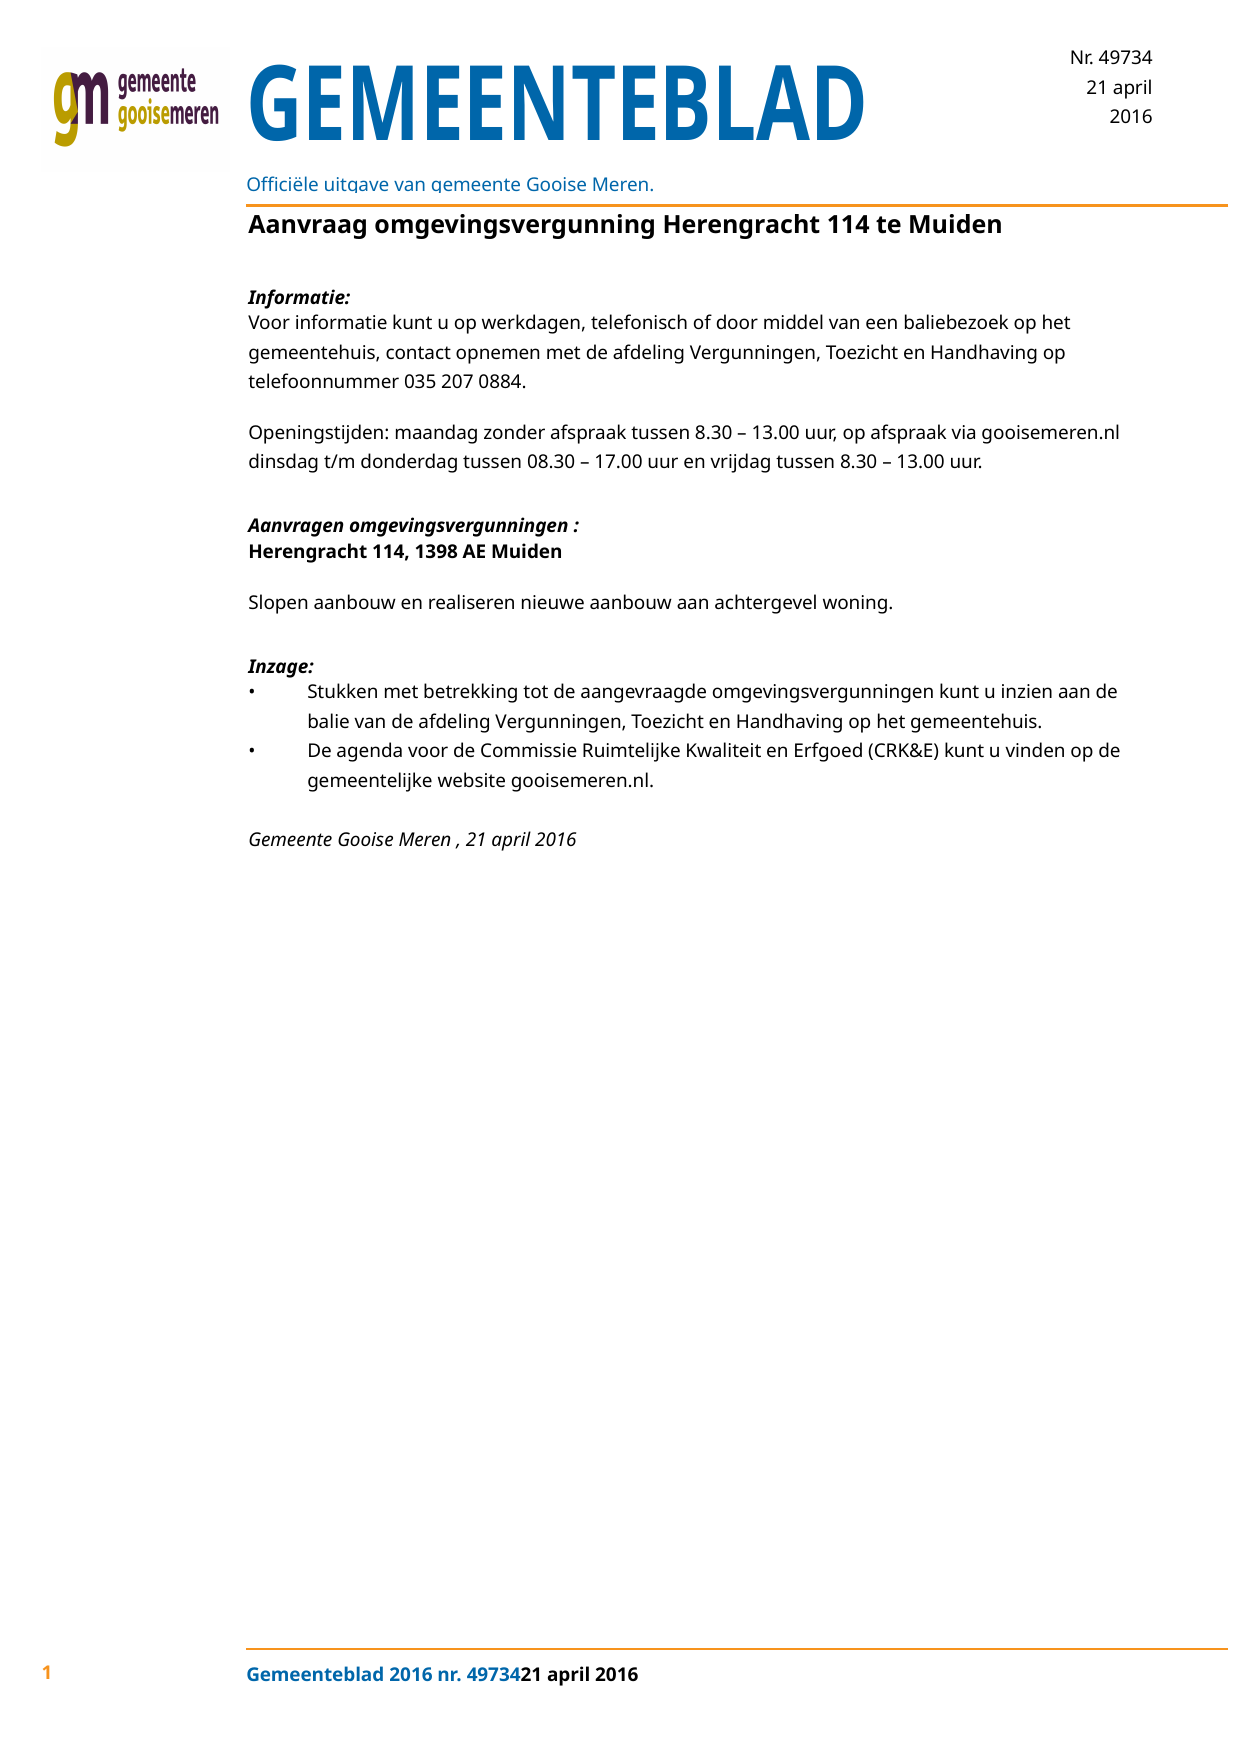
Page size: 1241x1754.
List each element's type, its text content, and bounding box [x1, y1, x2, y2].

text Voor informatie kunt u op werkdagen, telefonisch of door middel van een baliebezoek op het gemeentehuis, contact opnemen met de afdeling Vergunningen, Toezicht en Handhaving op telefoonnummer 035 207 0884. [248, 309, 1152, 394]
list Stukken met betrekking tot de aangevraagde omgevingsvergunningen kunt u inzien aan de balie van de afdeling Vergunningen, Toezicht en Handhaving op het gemeentehuis. [248, 678, 1152, 734]
text Informatie: [248, 284, 1152, 309]
text Aanvraag omgevingsvergunning Herengracht 114 te Muiden [248, 207, 1152, 241]
text Aanvragen omgevingsvergunningen : [248, 513, 1152, 538]
list De agenda voor de Commissie Ruimtelijke Kwaliteit en Erfgoed (CRK&E) kunt u vinden op de gemeentelijke website gooisemeren.nl. [248, 738, 1152, 793]
picture [41, 47, 231, 172]
text Slopen aanbouw en realiseren nieuwe aanbouw aan achtergevel woning. [248, 589, 1152, 614]
text Openingstijden: maandag zonder afspraak tussen 8.30 – 13.00 uur, op afspraak via gooisemeren.nl dinsdag t/m donderdag tussen 08.30 – 17.00 uur en vrijdag tussen 8.30 – 13.00 uur. [248, 419, 1152, 474]
text Gemeente Gooise Meren , 21 april 2016 [248, 826, 1152, 852]
text Inzage: [248, 653, 1152, 678]
text Herengracht 114, 1398 AE Muiden [248, 538, 1152, 564]
